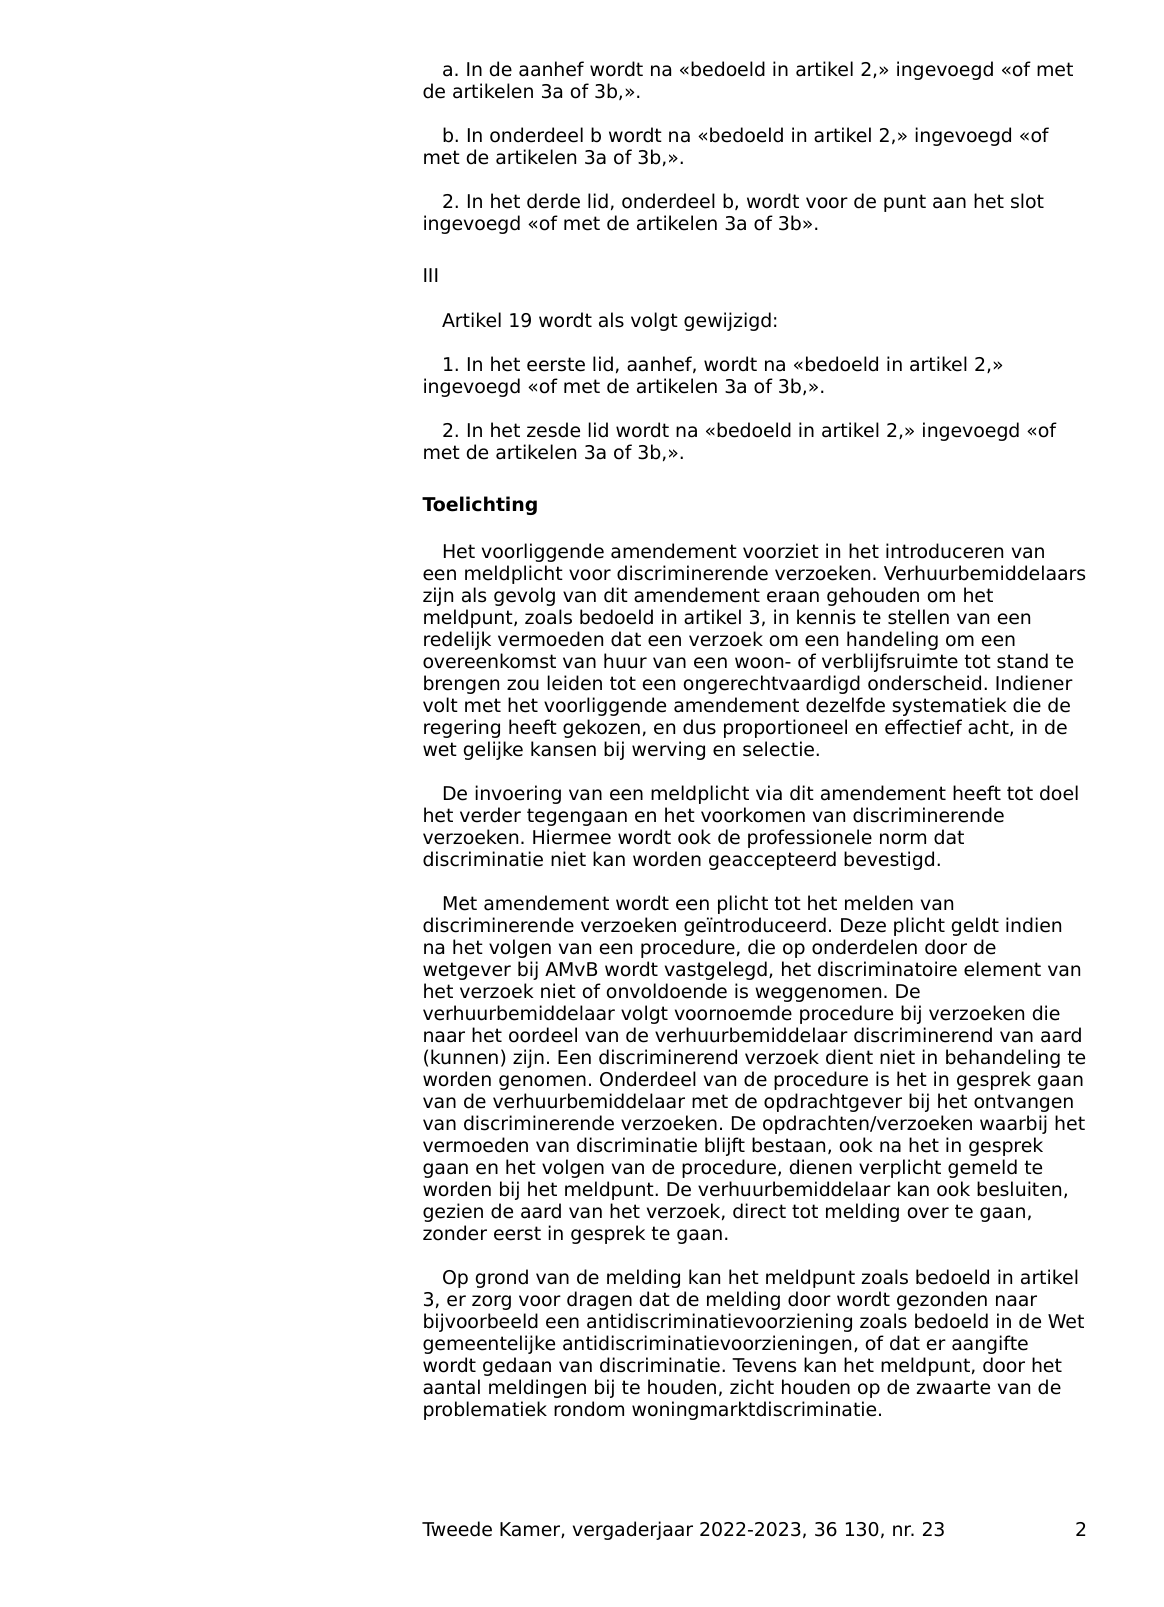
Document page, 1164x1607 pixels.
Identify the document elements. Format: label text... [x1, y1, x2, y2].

subtitle III [422, 265, 1087, 287]
subtitle Toelichting [422, 494, 1087, 516]
text Met amendement wordt een plicht tot het melden van discriminerende verzoeken geïntroduceerd. Deze plicht geldt indien na het volgen van een procedure, die op onderdelen door de wetgever bij AMvB wordt vastgelegd, het discriminatoire element van het verzoek niet of onvoldoende is weggenomen. De verhuurbemiddelaar volgt voornoemde procedure bij verzoeken die naar het oordeel van de verhuurbemiddelaar discriminerend van aard (kunnen) zijn. Een discriminerend verzoek dient niet in behandeling te worden genomen. Onderdeel van de procedure is het in gesprek gaan van de verhuurbemiddelaar met de opdrachtgever bij het ontvangen van discriminerende verzoeken. De opdrachten/verzoeken waarbij het vermoeden van discriminatie blijft bestaan, ook na het in gesprek gaan en het volgen van de procedure, dienen verplicht gemeld te worden bij het meldpunt. De verhuurbemiddelaar kan ook besluiten, gezien de aard van het verzoek, direct tot melding over te gaan, zonder eerst in gesprek te gaan. [422, 893, 1087, 1244]
text 2. In het zesde lid wordt na «bedoeld in artikel 2,» ingevoegd «of met de artikelen 3a of 3b,». [422, 420, 1087, 464]
text 2. In het derde lid, onderdeel b, wordt voor de punt aan het slot ingevoegd «of met de artikelen 3a of 3b». [422, 191, 1087, 235]
text Op grond van de melding kan het meldpunt zoals bedoeld in artikel 3, er zorg voor dragen dat de melding door wordt gezonden naar bijvoorbeeld een antidiscriminatievoorziening zoals bedoeld in de Wet gemeentelijke antidiscriminatievoorzieningen, of dat er aangifte wordt gedaan van discriminatie. Tevens kan het meldpunt, door het aantal meldingen bij te houden, zicht houden op de zwaarte van de problematiek rondom woningmarktdiscriminatie. [422, 1267, 1087, 1421]
text Het voorliggende amendement voorziet in het introduceren van een meldplicht voor discriminerende verzoeken. Verhuurbemiddelaars zijn als gevolg van dit amendement eraan gehouden om het meldpunt, zoals bedoeld in artikel 3, in kennis te stellen van een redelijk vermoeden dat een verzoek om een handeling om een overeenkomst van huur van een woon- of verblijfsruimte tot stand te brengen zou leiden tot een ongerechtvaardigd onderscheid. Indiener volt met het voorliggende amendement dezelfde systematiek die de regering heeft gekozen, en dus proportioneel en effectief acht, in de wet gelijke kansen bij werving en selectie. [422, 541, 1087, 761]
text b. In onderdeel b wordt na «bedoeld in artikel 2,» ingevoegd «of met de artikelen 3a of 3b,». [422, 125, 1087, 169]
text 1. In het eerste lid, aanhef, wordt na «bedoeld in artikel 2,» ingevoegd «of met de artikelen 3a of 3b,». [422, 354, 1087, 398]
text De invoering van een meldplicht via dit amendement heeft tot doel het verder tegengaan en het voorkomen van discriminerende verzoeken. Hiermee wordt ook de professionele norm dat discriminatie niet kan worden geaccepteerd bevestigd. [422, 783, 1087, 871]
text a. In de aanhef wordt na «bedoeld in artikel 2,» ingevoegd «of met de artikelen 3a of 3b,». [422, 59, 1087, 103]
text Artikel 19 wordt als volgt gewijzigd: [422, 309, 1087, 331]
